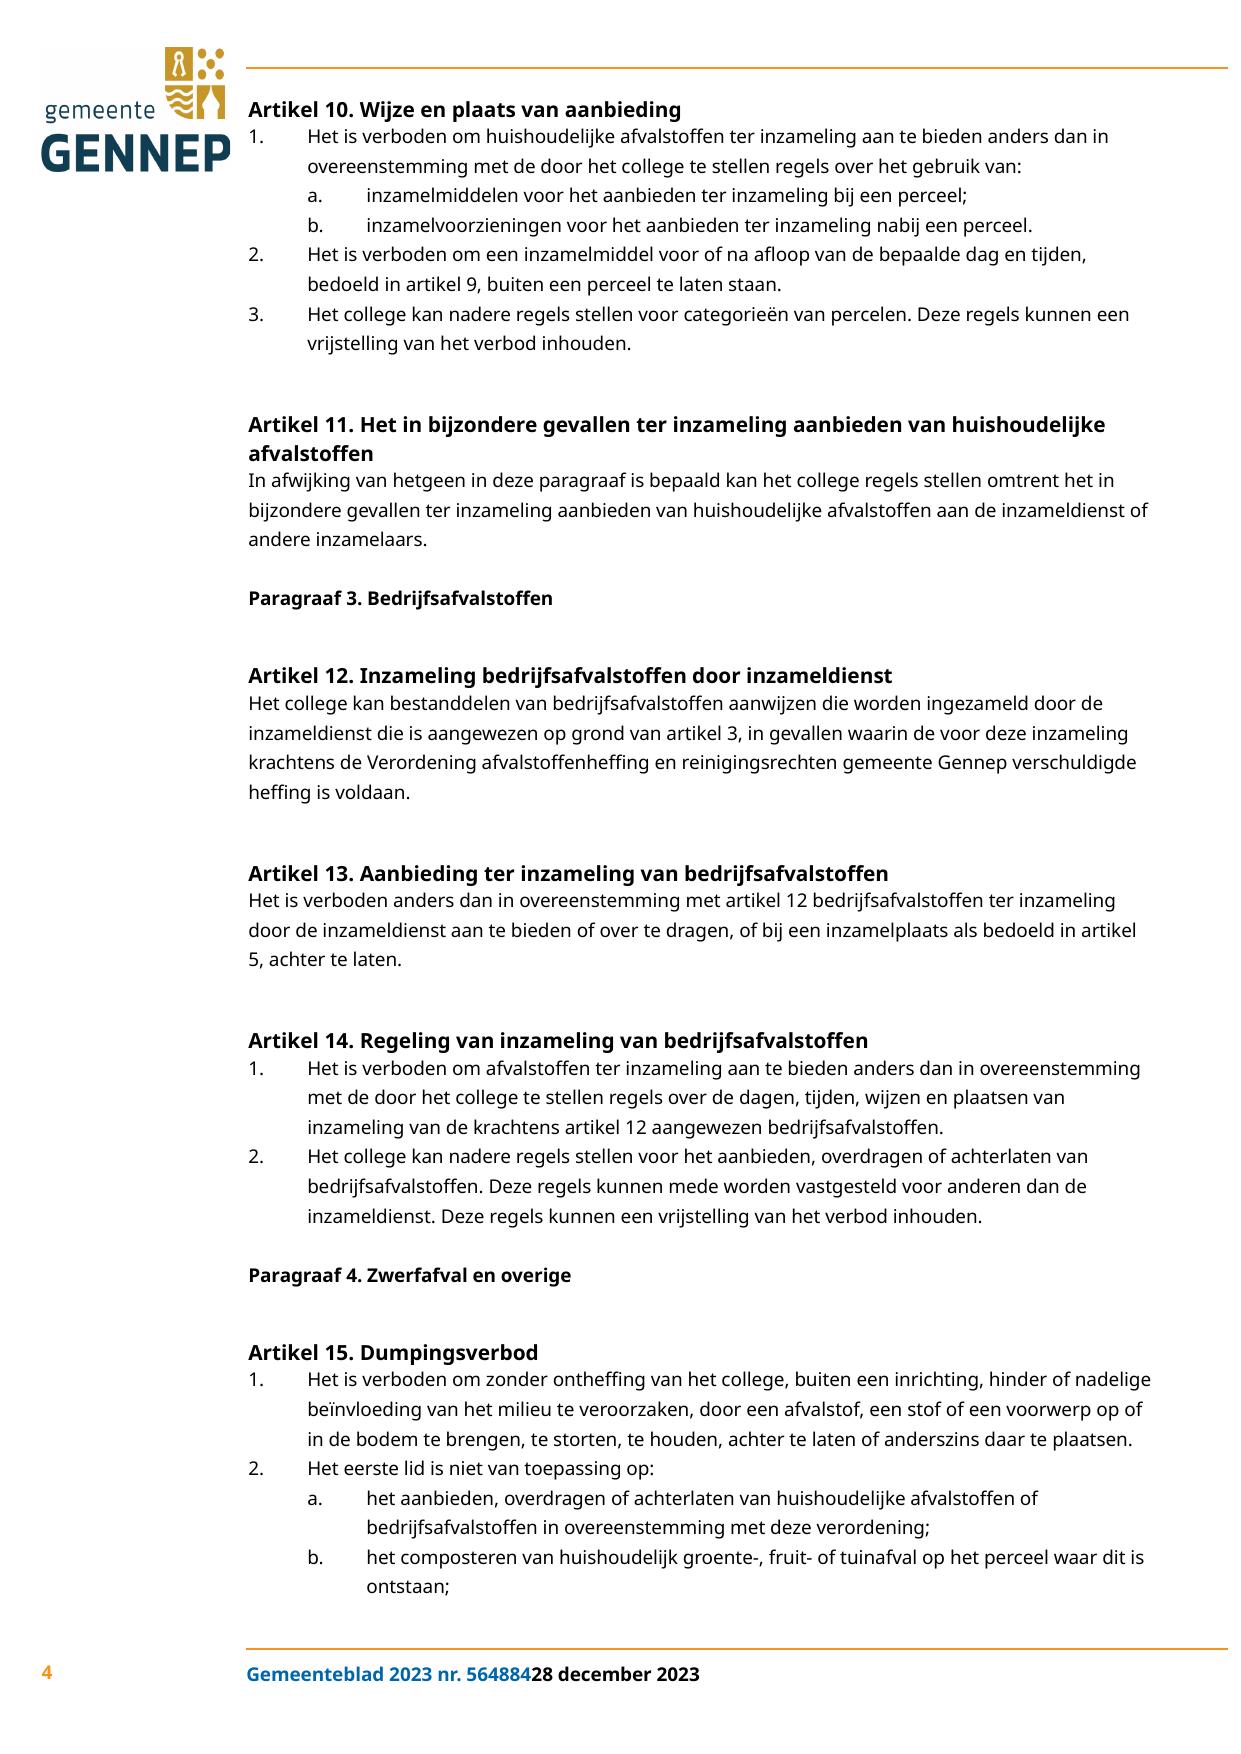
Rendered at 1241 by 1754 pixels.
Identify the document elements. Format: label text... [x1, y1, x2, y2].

list het aanbieden, overdragen of achterlaten van huishoudelijke afvalstoffen of bedrijfsafvalstoffen in overeenstemming met deze verordening; [307, 1485, 1152, 1540]
list het composteren van huishoudelijk groente-, fruit- of tuinafval op het perceel waar dit is ontstaan; [307, 1544, 1152, 1599]
text Artikel 12. Inzameling bedrijfsafvalstoffen door inzameldienst [248, 662, 1152, 690]
text Artikel 13. Aanbieding ter inzameling van bedrijfsafvalstoffen [248, 859, 1152, 887]
list inzamelmiddelen voor het aanbieden ter inzameling bij een perceel; [307, 182, 1152, 208]
list Het is verboden om afvalstoffen ter inzameling aan te bieden anders dan in overeenstemming met de door het college te stellen regels over de dagen, tijden, wijzen en plaatsen van inzameling van de krachtens artikel 12 aangewezen bedrijfsafvalstoffen. [248, 1055, 1152, 1140]
list Het eerste lid is niet van toepassing op: [248, 1455, 1152, 1481]
list Het is verboden om zonder ontheffing van het college, buiten een inrichting, hinder of nadelige beïnvloeding van het milieu te veroorzaken, door een afvalstof, een stof of een voorwerp op of in de bodem te brengen, te storten, te houden, achter te laten of anderszins daar te plaatsen. [248, 1367, 1152, 1451]
picture [41, 47, 231, 172]
list Het college kan nadere regels stellen voor het aanbieden, overdragen of achterlaten van bedrijfsafvalstoffen. Deze regels kunnen mede worden vastgesteld voor anderen dan de inzameldienst. Deze regels kunnen een vrijstelling van het verbod inhouden. [248, 1144, 1152, 1228]
text Artikel 11. Het in bijzondere gevallen ter inzameling aanbieden van huishoudelijke afvalstoffen [248, 410, 1152, 467]
text Het is verboden anders dan in overeenstemming met artikel 12 bedrijfsafvalstoffen ter inzameling door de inzameldienst aan te bieden of over te dragen, of bij een inzamelplaats als bedoeld in artikel 5, achter te laten. [248, 887, 1152, 972]
text Artikel 14. Regeling van inzameling van bedrijfsafvalstoffen [248, 1026, 1152, 1055]
text Het college kan bestanddelen van bedrijfsafvalstoffen aanwijzen die worden ingezameld door de inzameldienst die is aangewezen op grond van artikel 3, in gevallen waarin de voor deze inzameling krachtens de Verordening afvalstoffenheffing en reinigingsrechten gemeente Gennep verschuldigde heffing is voldaan. [248, 690, 1152, 804]
list inzamelvoorzieningen voor het aanbieden ter inzameling nabij een perceel. [307, 212, 1152, 238]
text Paragraaf 4. Zwerfafval en overige [248, 1262, 1152, 1288]
list Het is verboden om huishoudelijke afvalstoffen ter inzameling aan te bieden anders dan in overeenstemming met de door het college te stellen regels over het gebruik van: [248, 123, 1152, 178]
list Het is verboden om een inzamelmiddel voor of na afloop van de bepaalde dag en tijden, bedoeld in artikel 9, buiten een perceel te laten staan. [248, 242, 1152, 297]
text Paragraaf 3. Bedrijfsafvalstoffen [248, 586, 1152, 611]
text Artikel 10. Wijze en plaats van aanbieding [248, 95, 1152, 123]
list Het college kan nadere regels stellen voor categorieën van percelen. Deze regels kunnen een vrijstelling van het verbod inhouden. [248, 301, 1152, 356]
text Artikel 15. Dumpingsverbod [248, 1338, 1152, 1367]
text In afwijking van hetgeen in deze paragraaf is bepaald kan het college regels stellen omtrent het in bijzondere gevallen ter inzameling aanbieden van huishoudelijke afvalstoffen aan de inzameldienst of andere inzamelaars. [248, 467, 1152, 552]
